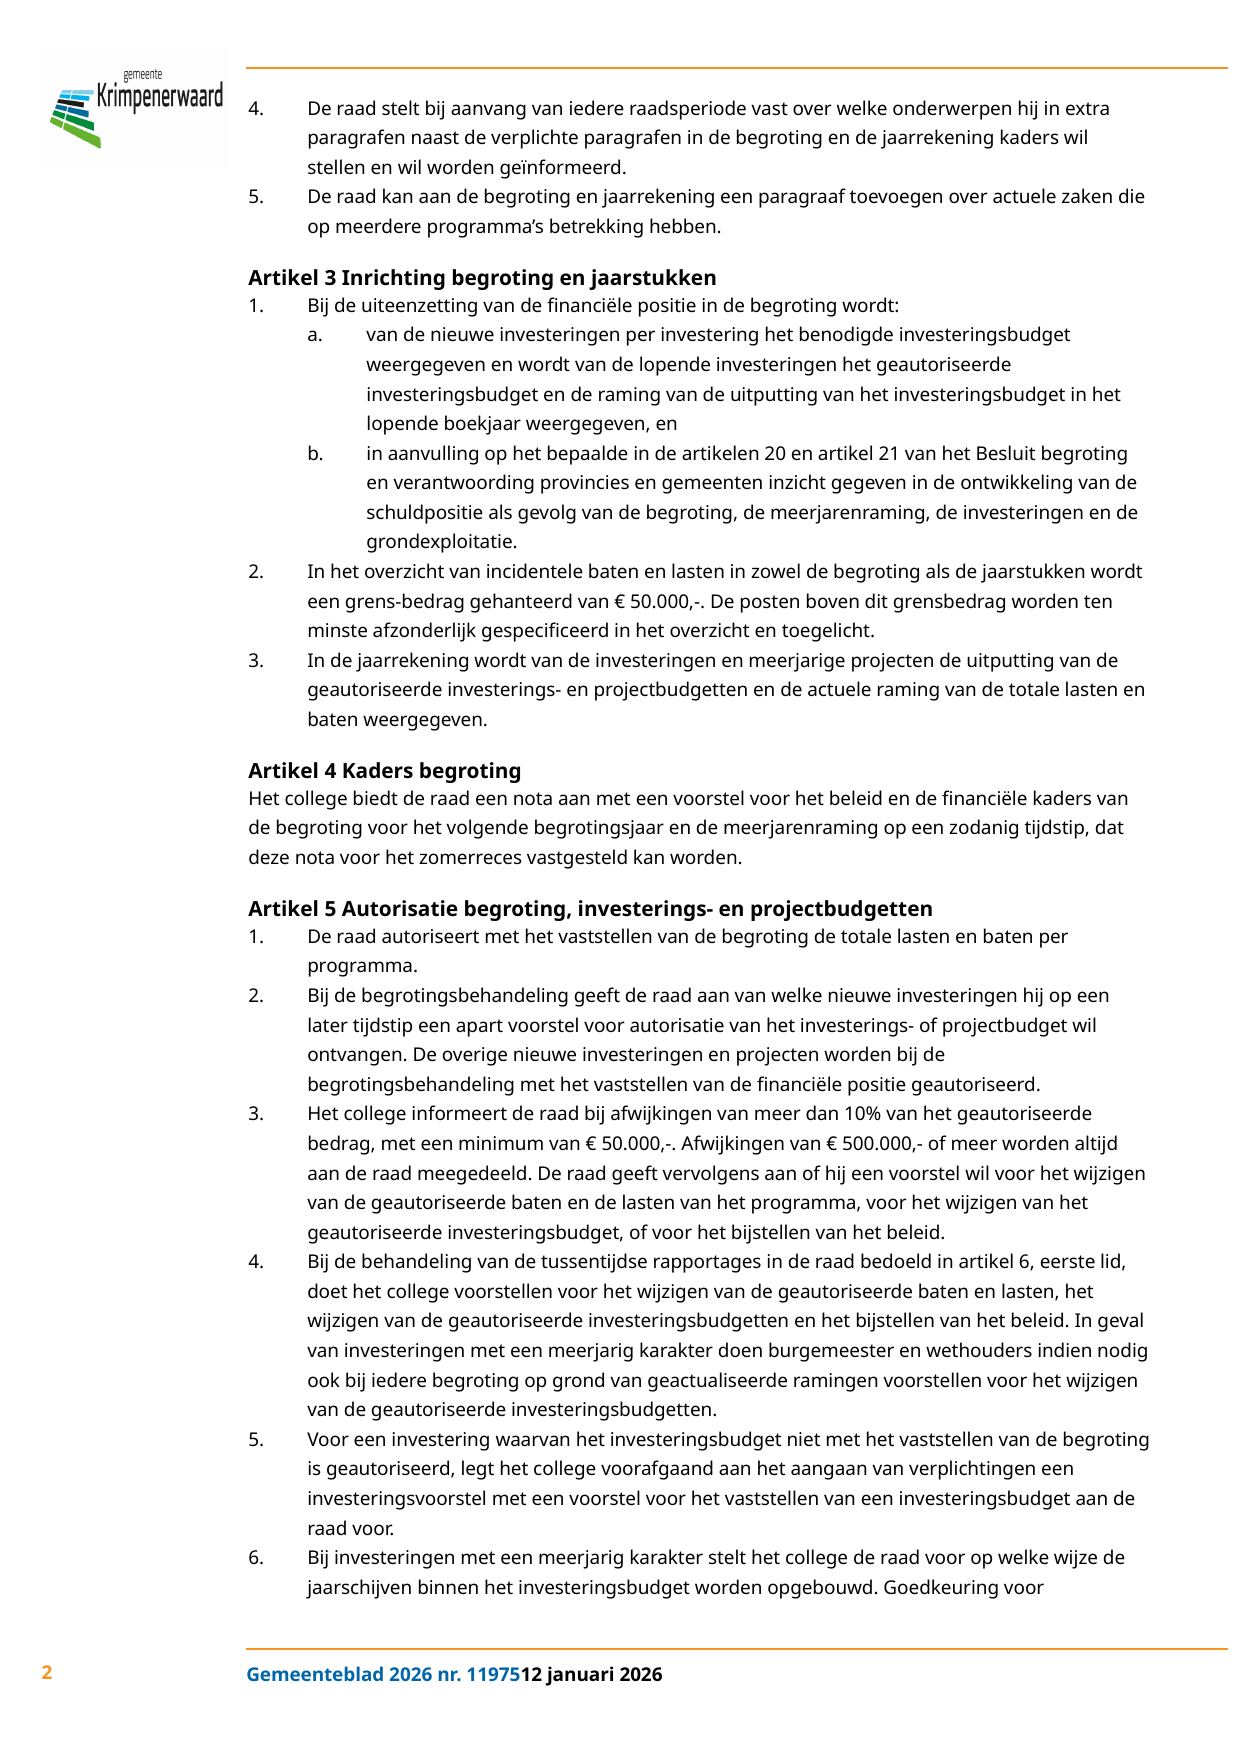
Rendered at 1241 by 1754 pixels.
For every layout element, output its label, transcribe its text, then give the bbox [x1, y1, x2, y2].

list Voor een investering waarvan het investeringsbudget niet met het vaststellen van de begroting is geautoriseerd, legt het college voorafgaand aan het aangaan van verplichtingen een investeringsvoorstel met een voorstel voor het vaststellen van een investeringsbudget aan de raad voor. [248, 1426, 1152, 1540]
list In de jaarrekening wordt van de investeringen en meerjarige projecten de uitputting van de geautoriseerde investerings- en projectbudgetten en de actuele raming van de totale lasten en baten weergegeven. [248, 647, 1152, 732]
list De raad kan aan de begroting en jaarrekening een paragraaf toevoegen over actuele zaken die op meerdere programma’s betrekking hebben. [248, 183, 1152, 239]
list Het college informeert de raad bij afwijkingen van meer dan 10% van het geautoriseerde bedrag, met een minimum van € 50.000,-. Afwijkingen van € 500.000,- of meer worden altijd aan de raad meegedeeld. De raad geeft vervolgens aan of hij een voorstel wil voor het wijzigen van de geautoriseerde baten en de lasten van het programma, voor het wijzigen van het geautoriseerde investeringsbudget, of voor het bijstellen van het beleid. [248, 1101, 1152, 1244]
text Artikel 5 Autorisatie begroting, investerings- en projectbudgetten [248, 894, 1152, 923]
list De raad stelt bij aanvang van iedere raadsperiode vast over welke onderwerpen hij in extra paragrafen naast de verplichte paragrafen in de begroting en de jaarrekening kaders wil stellen en wil worden geïnformeerd. [248, 95, 1152, 180]
list In het overzicht van incidentele baten en lasten in zowel de begroting als de jaarstukken wordt een grens-bedrag gehanteerd van € 50.000,-. De posten boven dit grensbedrag worden ten minste afzonderlijk gespecificeerd in het overzicht en toegelicht. [248, 558, 1152, 643]
picture [41, 47, 231, 172]
list De raad autoriseert met het vaststellen van de begroting de totale lasten en baten per programma. [248, 923, 1152, 978]
text Artikel 3 Inrichting begroting en jaarstukken [248, 263, 1152, 292]
list Bij de begrotingsbehandeling geeft de raad aan van welke nieuwe investeringen hij op een later tijdstip een apart voorstel voor autorisatie van het investerings- of projectbudget wil ontvangen. De overige nieuwe investeringen en projecten worden bij de begrotingsbehandeling met het vaststellen van de financiële positie geautoriseerd. [248, 982, 1152, 1097]
text Artikel 4 Kaders begroting [248, 757, 1152, 785]
list Bij de behandeling van de tussentijdse rapportages in de raad bedoeld in artikel 6, eerste lid, doet het college voorstellen voor het wijzigen van de geautoriseerde baten en lasten, het wijzigen van de geautoriseerde investeringsbudgetten en het bijstellen van het beleid. In geval van investeringen met een meerjarig karakter doen burgemeester en wethouders indien nodig ook bij iedere begroting op grond van geactualiseerde ramingen voorstellen voor het wijzigen van de geautoriseerde investeringsbudgetten. [248, 1248, 1152, 1422]
list van de nieuwe investeringen per investering het benodigde investeringsbudget weergegeven en wordt van de lopende investeringen het geautoriseerde investeringsbudget en de raming van de uitputting van het investeringsbudget in het lopende boekjaar weergegeven, en [307, 322, 1152, 436]
list Bij de uiteenzetting van de financiële positie in de begroting wordt: [248, 292, 1152, 318]
list in aanvulling op het bepaalde in de artikelen 20 en artikel 21 van het Besluit begroting en verantwoording provincies en gemeenten inzicht gegeven in de ontwikkeling van de schuldpositie als gevolg van de begroting, de meerjarenraming, de investeringen en de grondexploitatie. [307, 440, 1152, 554]
text Het college biedt de raad een nota aan met een voorstel voor het beleid en de financiële kaders van de begroting voor het volgende begrotingsjaar en de meerjarenraming op een zodanig tijdstip, dat deze nota voor het zomerreces vastgesteld kan worden. [248, 785, 1152, 870]
list Bij investeringen met een meerjarig karakter stelt het college de raad voor op welke wijze de jaarschijven binnen het investeringsbudget worden opgebouwd. Goedkeuring voor [248, 1544, 1152, 1599]
